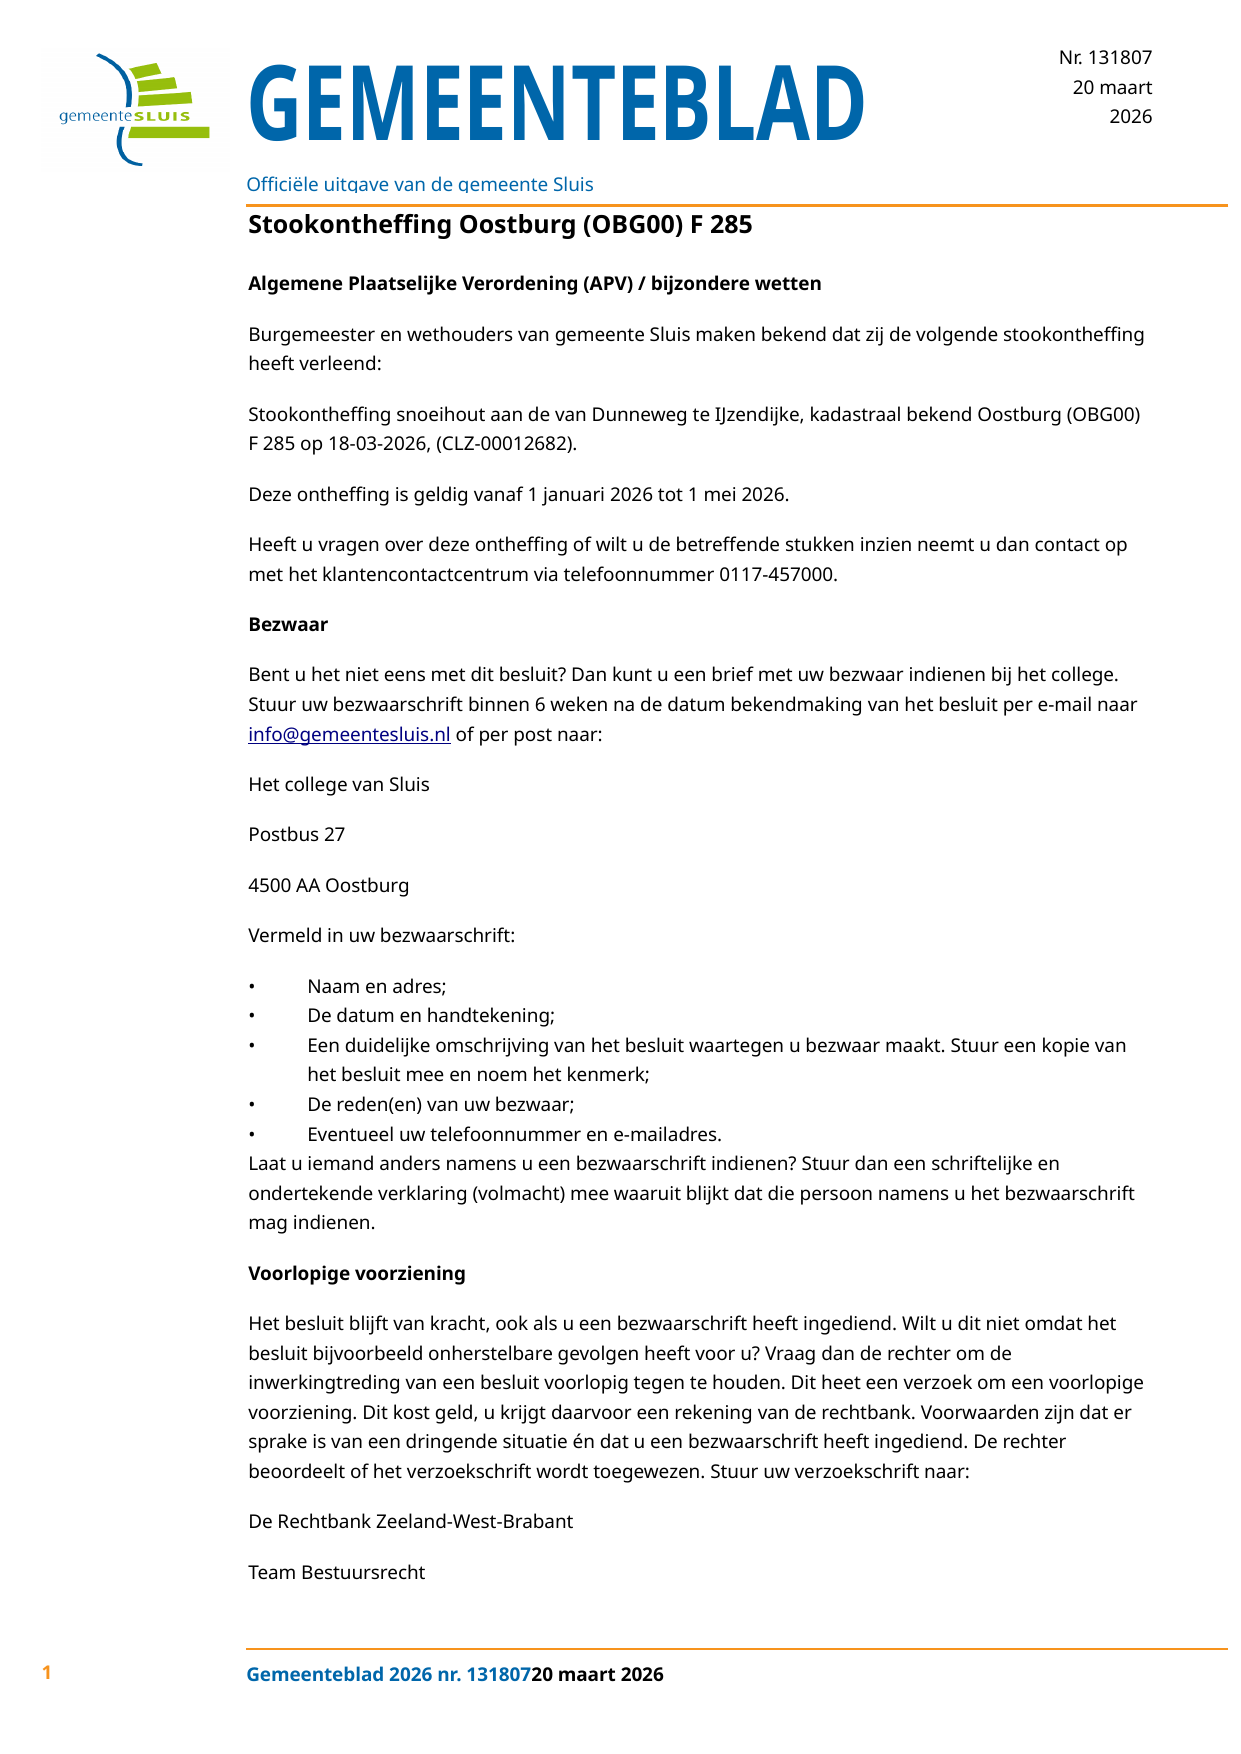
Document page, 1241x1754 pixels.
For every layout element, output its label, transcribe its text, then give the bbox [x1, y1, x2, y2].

text Stookontheffing snoeihout aan de van Dunneweg te IJzendijke, kadastraal bekend Oostburg (OBG00) F 285 op 18-03-2026, (CLZ-00012682). [248, 401, 1152, 456]
text De Rechtbank Zeeland-West-Brabant [248, 1509, 1152, 1534]
text 4500 AA Oostburg [248, 872, 1152, 898]
text Heeft u vragen over deze ontheffing of wilt u de betreffende stukken inzien neemt u dan contact op met het klantencontactcentrum via telefoonnummer 0117-457000. [248, 531, 1152, 586]
picture [41, 47, 231, 172]
text Team Bestuursrecht [248, 1559, 1152, 1585]
list Een duidelijke omschrijving van het besluit waartegen u bezwaar maakt. Stuur een kopie van het besluit mee en noem het kenmerk; [248, 1032, 1152, 1087]
text Burgemeester en wethouders van gemeente Sluis maken bekend dat zij de volgende stookontheffing heeft verleend: [248, 321, 1152, 376]
text Het besluit blijft van kracht, ook als u een bezwaarschrift heeft ingediend. Wilt u dit niet omdat het besluit bijvoorbeeld onherstelbare gevolgen heeft voor u? Vraag dan de rechter om de inwerkingtreding van een besluit voorlopig tegen te houden. Dit heet een verzoek om een voorlopige voorziening. Dit kost geld, u krijgt daarvoor een rekening van de rechtbank. Voorwaarden zijn dat er sprake is van een dringende situatie én dat u een bezwaarschrift heeft ingediend. De rechter beoordeelt of het verzoekschrift wordt toegewezen. Stuur uw verzoekschrift naar: [248, 1310, 1152, 1484]
text Voorlopige voorziening [248, 1260, 1152, 1286]
text Bezwaar [248, 611, 1152, 637]
text Stookontheffing Oostburg (OBG00) F 285 [248, 207, 1152, 241]
text Laat u iemand anders namens u een bezwaarschrift indienen? Stuur dan een schriftelijke en ondertekende verklaring (volmacht) mee waaruit blijkt dat die persoon namens u het bezwaarschrift mag indienen. [248, 1150, 1152, 1235]
list De reden(en) van uw bezwaar; [248, 1091, 1152, 1117]
text Deze ontheffing is geldig vanaf 1 januari 2026 tot 1 mei 2026. [248, 481, 1152, 506]
list Eventueel uw telefoonnummer en e-mailadres. [248, 1121, 1152, 1146]
text Postbus 27 [248, 822, 1152, 847]
text Algemene Plaatselijke Verordening (APV) / bijzondere wetten [248, 270, 1152, 296]
text Het college van Sluis [248, 771, 1152, 797]
list Naam en adres; [248, 973, 1152, 998]
text Vermeld in uw bezwaarschrift: [248, 922, 1152, 948]
list De datum en handtekening; [248, 1002, 1152, 1028]
text Bent u het niet eens met dit besluit? Dan kunt u een brief met uw bezwaar indienen bij het college. Stuur uw bezwaarschrift binnen 6 weken na de datum bekendmaking van het besluit per e-mail naar info@gemeentesluis.nl of per post naar: [248, 662, 1152, 746]
